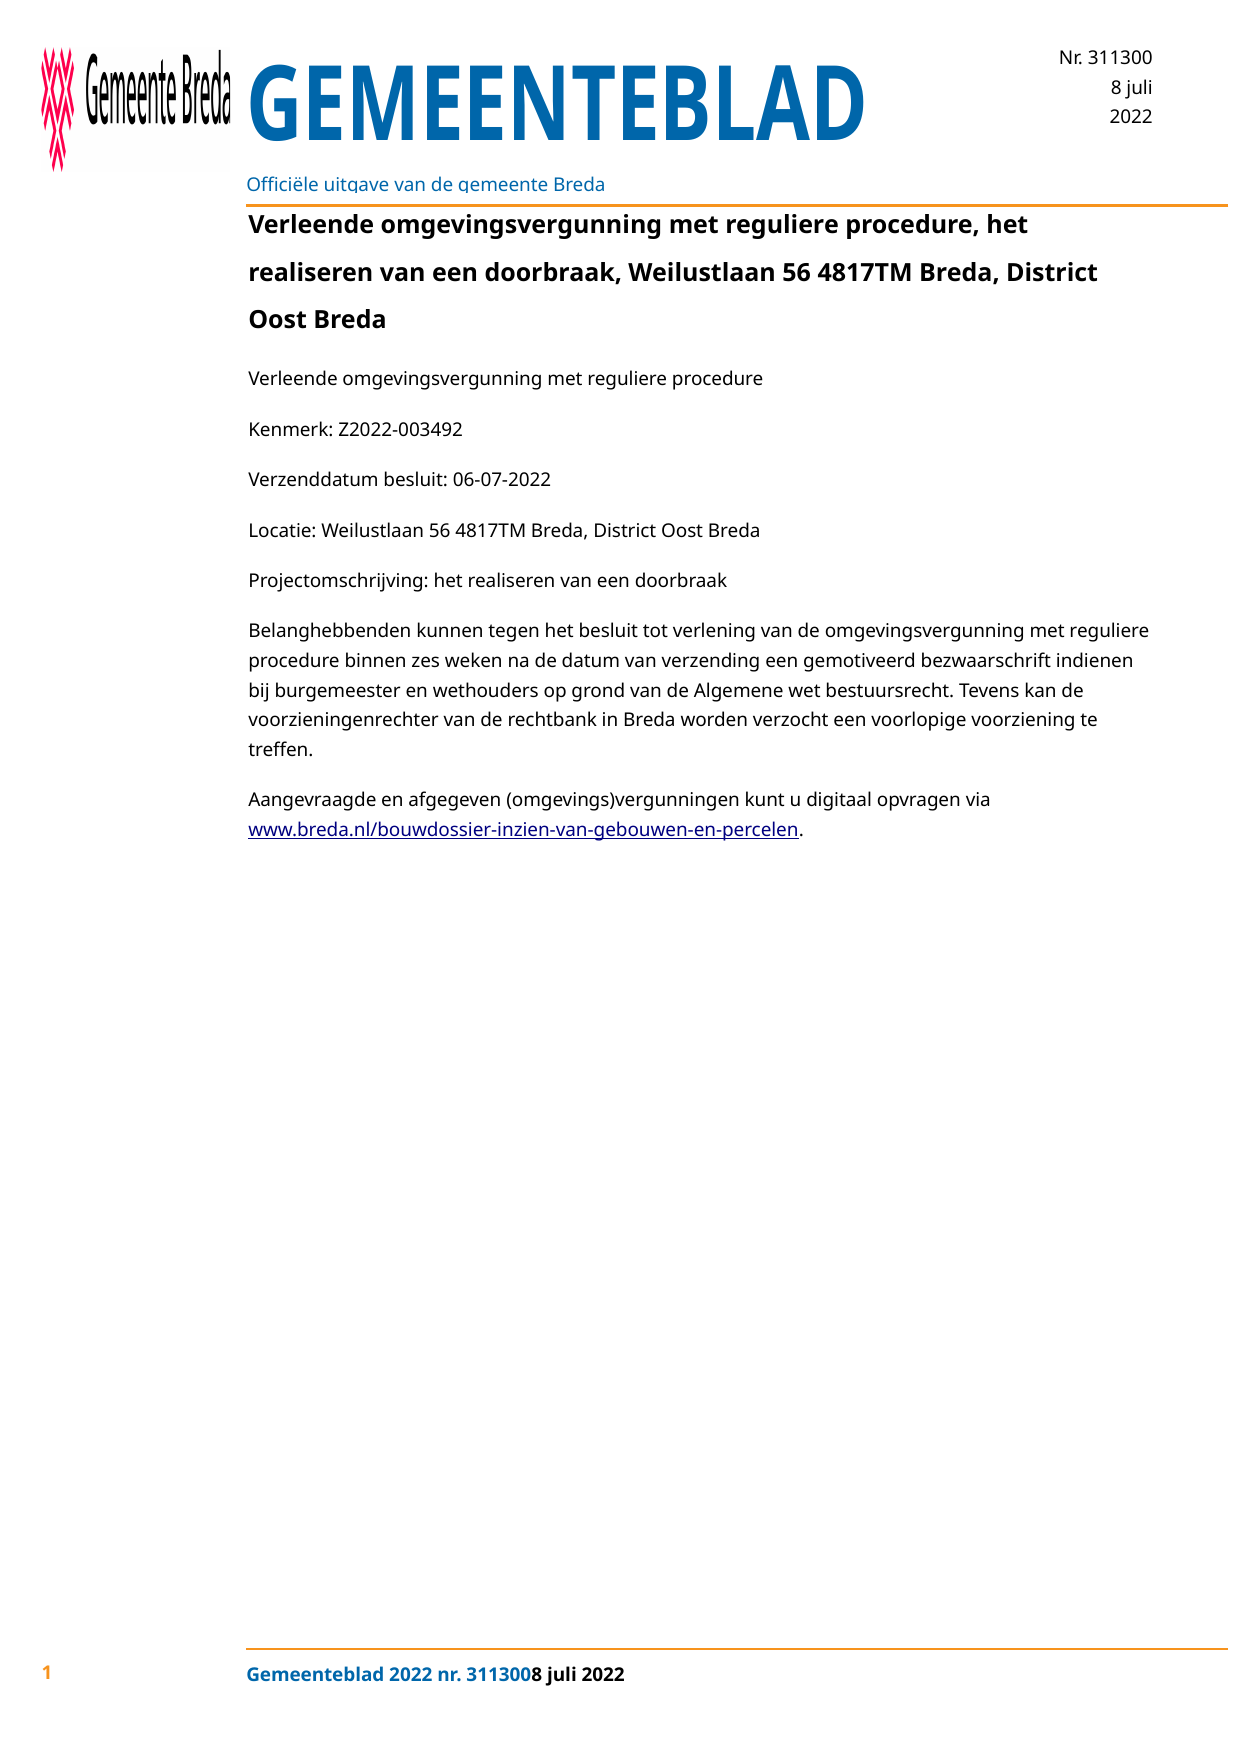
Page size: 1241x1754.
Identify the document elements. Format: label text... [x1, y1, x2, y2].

text Aangevraagde en afgegeven (omgevings)vergunningen kunt u digitaal opvragen via www.breda.nl/bouwdossier-inzien-van-gebouwen-en-percelen. [248, 786, 1152, 842]
text Projectomschrijving: het realiseren van een doorbraak [248, 567, 1152, 593]
text Verleende omgevingsvergunning met reguliere procedure, het realiseren van een doorbraak, Weilustlaan 56 4817TM Breda, District Oost Breda [248, 207, 1152, 336]
text Kenmerk: Z2022-003492 [248, 416, 1152, 442]
text Locatie: Weilustlaan 56 4817TM Breda, District Oost Breda [248, 517, 1152, 542]
text Verleende omgevingsvergunning met reguliere procedure [248, 366, 1152, 391]
text Belanghebbenden kunnen tegen het besluit tot verlening van de omgevingsvergunning met reguliere procedure binnen zes weken na de datum van verzending een gemotiveerd bezwaarschrift indienen bij burgemeester en wethouders op grond van de Algemene wet bestuursrecht. Tevens kan de voorzieningenrechter van de rechtbank in Breda worden verzocht een voorlopige voorziening te treffen. [248, 618, 1152, 762]
text Verzenddatum besluit: 06-07-2022 [248, 466, 1152, 492]
picture [41, 47, 231, 172]
